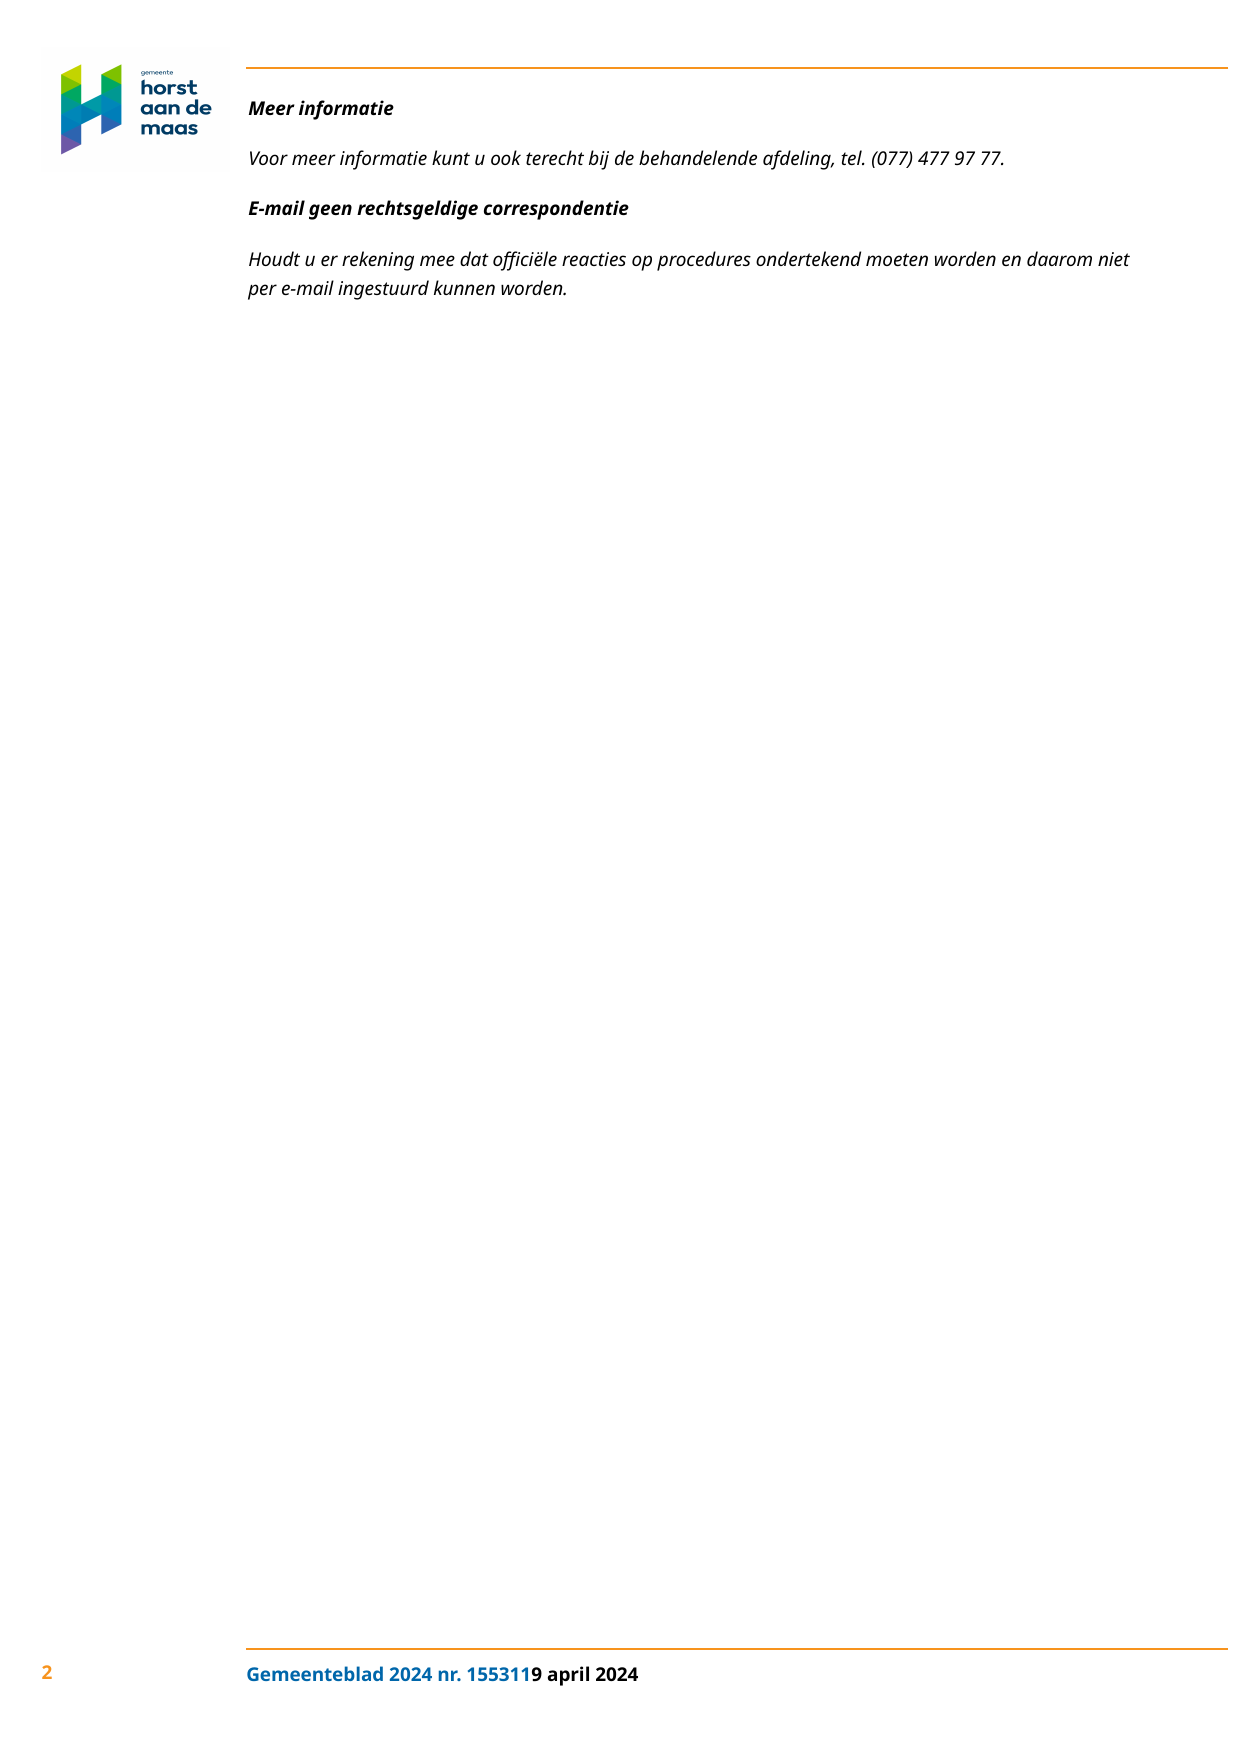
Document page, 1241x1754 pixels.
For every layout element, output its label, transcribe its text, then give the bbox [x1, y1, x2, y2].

text E-mail geen rechtsgeldige correspondentie [248, 196, 1152, 221]
text Voor meer informatie kunt u ook terecht bij de behandelende afdeling, tel. (077) 477 97 77. [248, 145, 1152, 171]
picture [41, 47, 231, 172]
text Houdt u er rekening mee dat officiële reacties op procedures ondertekend moeten worden en daarom niet per e-mail ingestuurd kunnen worden. [248, 246, 1152, 301]
text Meer informatie [248, 95, 1152, 121]
